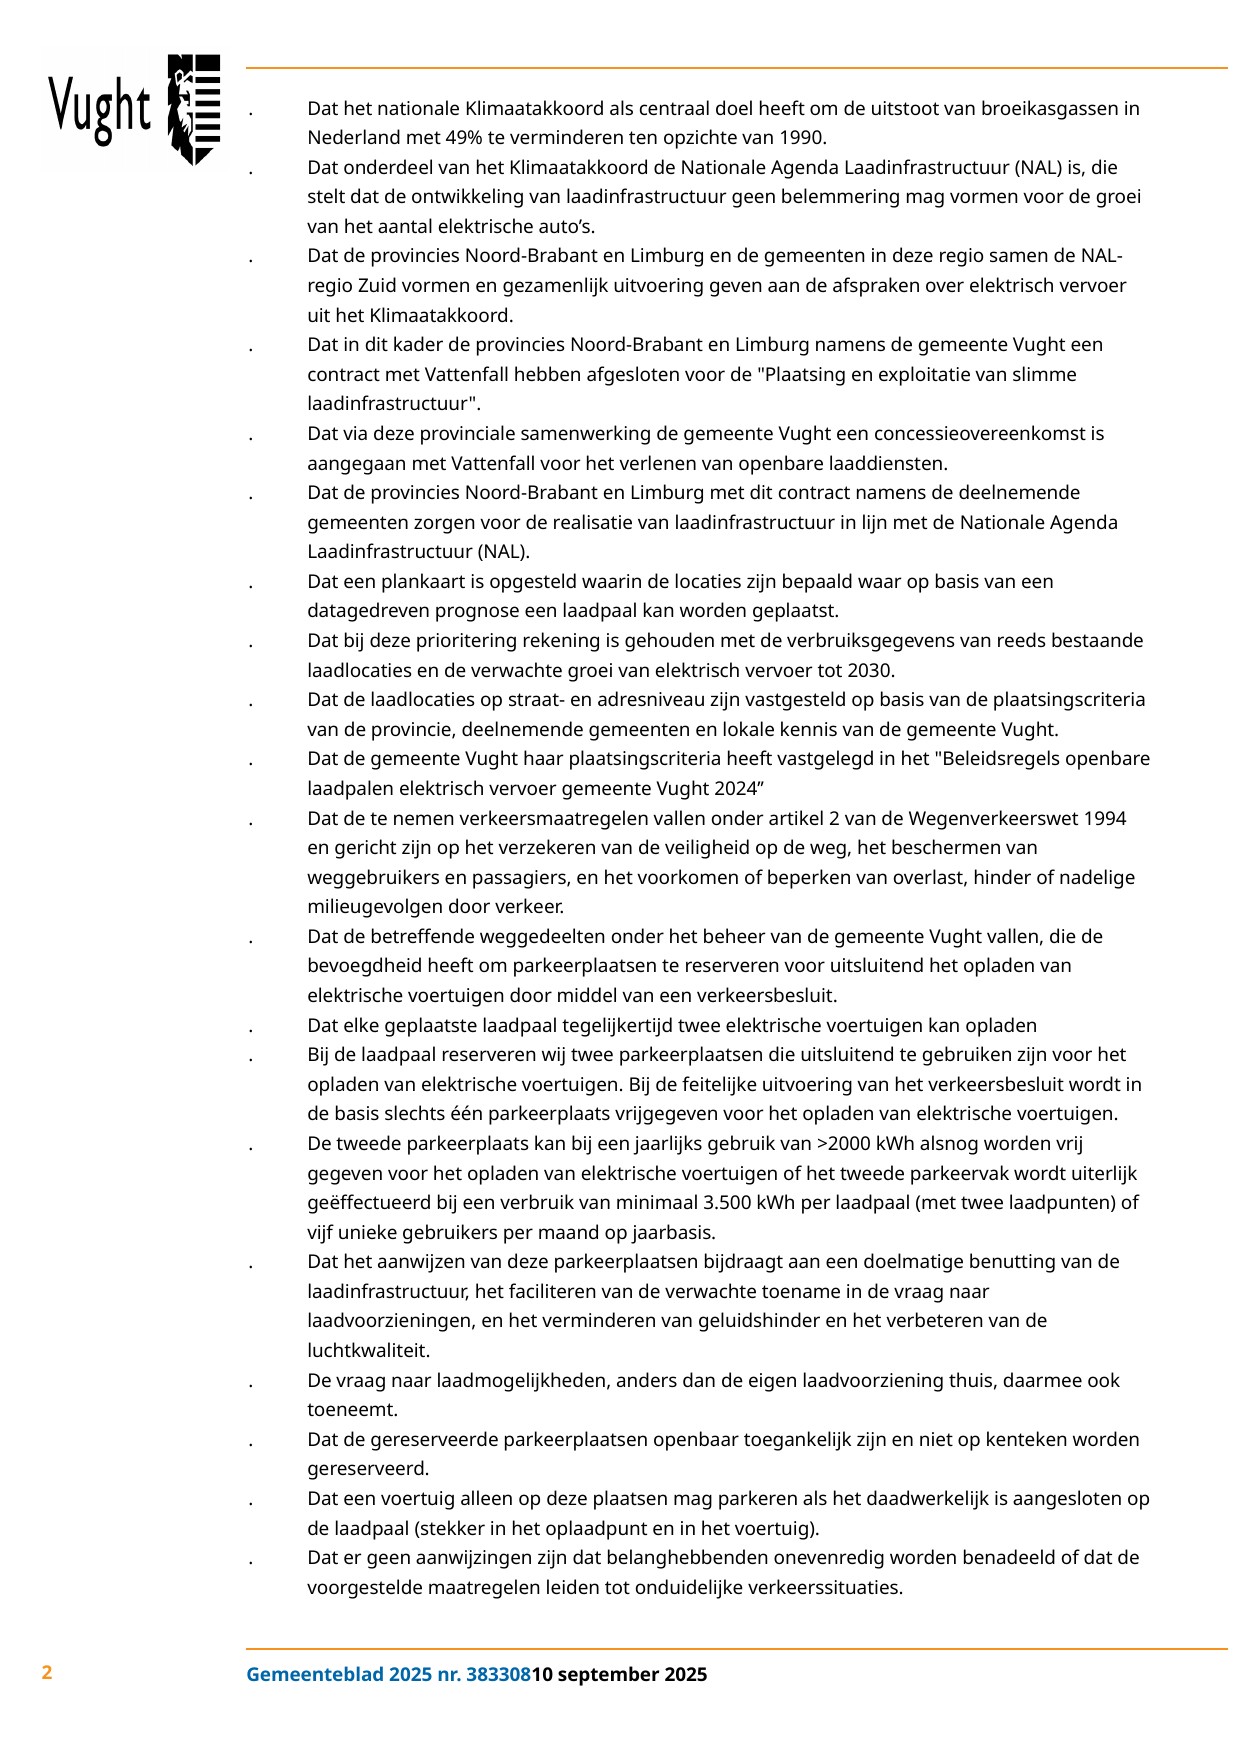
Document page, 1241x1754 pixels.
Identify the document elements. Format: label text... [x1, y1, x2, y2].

list laadvoorzieningen, en het verminderen van geluidshinder en het verbeteren van de luchtkwaliteit. [248, 1308, 1152, 1363]
list Dat een plankaart is opgesteld waarin de locaties zijn bepaald waar op basis van een datagedreven prognose een laadpaal kan worden geplaatst. [248, 568, 1152, 623]
list Dat de te nemen verkeersmaatregelen vallen onder artikel 2 van de Wegenverkeerswet 1994 en gericht zijn op het verzekeren van de veiligheid op de weg, het beschermen van weggebruikers en passagiers, en het voorkomen of beperken van overlast, hinder of nadelige milieugevolgen door verkeer. [248, 805, 1152, 919]
list Dat onderdeel van het Klimaatakkoord de Nationale Agenda Laadinfrastructuur (NAL) is, die stelt dat de ontwikkeling van laadinfrastructuur geen belemmering mag vormen voor de groei van het aantal elektrische auto’s. [248, 154, 1152, 239]
list Dat in dit kader de provincies Noord-Brabant en Limburg namens de gemeente Vught een contract met Vattenfall hebben afgesloten voor de "Plaatsing en exploitatie van slimme laadinfrastructuur". [248, 331, 1152, 416]
list Dat de gemeente Vught haar plaatsingscriteria heeft vastgelegd in het "Beleidsregels openbare laadpalen elektrisch vervoer gemeente Vught 2024’’ [248, 746, 1152, 801]
list Dat bij deze prioritering rekening is gehouden met de verbruiksgegevens van reeds bestaande laadlocaties en de verwachte groei van elektrisch vervoer tot 2030. [248, 627, 1152, 683]
list Dat de betreffende weggedeelten onder het beheer van de gemeente Vught vallen, die de bevoegdheid heeft om parkeerplaatsen te reserveren voor uitsluitend het opladen van elektrische voertuigen door middel van een verkeersbesluit. [248, 923, 1152, 1008]
list Dat het nationale Klimaatakkoord als centraal doel heeft om de uitstoot van broeikasgassen in Nederland met 49% te verminderen ten opzichte van 1990. [248, 95, 1152, 150]
list De vraag naar laadmogelijkheden, anders dan de eigen laadvoorziening thuis, daarmee ook toeneemt. [248, 1367, 1152, 1422]
list Dat een voertuig alleen op deze plaatsen mag parkeren als het daadwerkelijk is aangesloten op de laadpaal (stekker in het oplaadpunt en in het voertuig). [248, 1485, 1152, 1541]
picture [41, 47, 231, 172]
list Bij de laadpaal reserveren wij twee parkeerplaatsen die uitsluitend te gebruiken zijn voor het opladen van elektrische voertuigen. Bij de feitelijke uitvoering van het verkeersbesluit wordt in de basis slechts één parkeerplaats vrijgegeven voor het opladen van elektrische voertuigen. [248, 1041, 1152, 1126]
list Dat de gereserveerde parkeerplaatsen openbaar toegankelijk zijn en niet op kenteken worden gereserveerd. [248, 1426, 1152, 1481]
list Dat de provincies Noord-Brabant en Limburg met dit contract namens de deelnemende gemeenten zorgen voor de realisatie van laadinfrastructuur in lijn met de Nationale Agenda Laadinfrastructuur (NAL). [248, 479, 1152, 564]
list Dat er geen aanwijzingen zijn dat belanghebbenden onevenredig worden benadeeld of dat de voorgestelde maatregelen leiden tot onduidelijke verkeerssituaties. [248, 1544, 1152, 1600]
list Dat het aanwijzen van deze parkeerplaatsen bijdraagt aan een doelmatige benutting van de laadinfrastructuur, het faciliteren van de verwachte toename in de vraag naar [248, 1248, 1152, 1304]
list Dat via deze provinciale samenwerking de gemeente Vught een concessieovereenkomst is aangegaan met Vattenfall voor het verlenen van openbare laaddiensten. [248, 420, 1152, 476]
list De tweede parkeerplaats kan bij een jaarlijks gebruik van >2000 kWh alsnog worden vrij gegeven voor het opladen van elektrische voertuigen of het tweede parkeervak wordt uiterlijk geëffectueerd bij een verbruik van minimaal 3.500 kWh per laadpaal (met twee laadpunten) of vijf unieke gebruikers per maand op jaarbasis. [248, 1130, 1152, 1245]
list Dat de laadlocaties op straat- en adresniveau zijn vastgesteld op basis van de plaatsingscriteria van de provincie, deelnemende gemeenten en lokale kennis van de gemeente Vught. [248, 686, 1152, 742]
list Dat elke geplaatste laadpaal tegelijkertijd twee elektrische voertuigen kan opladen [248, 1012, 1152, 1038]
list Dat de provincies Noord-Brabant en Limburg en de gemeenten in deze regio samen de NAL-regio Zuid vormen en gezamenlijk uitvoering geven aan de afspraken over elektrisch vervoer uit het Klimaatakkoord. [248, 243, 1152, 328]
